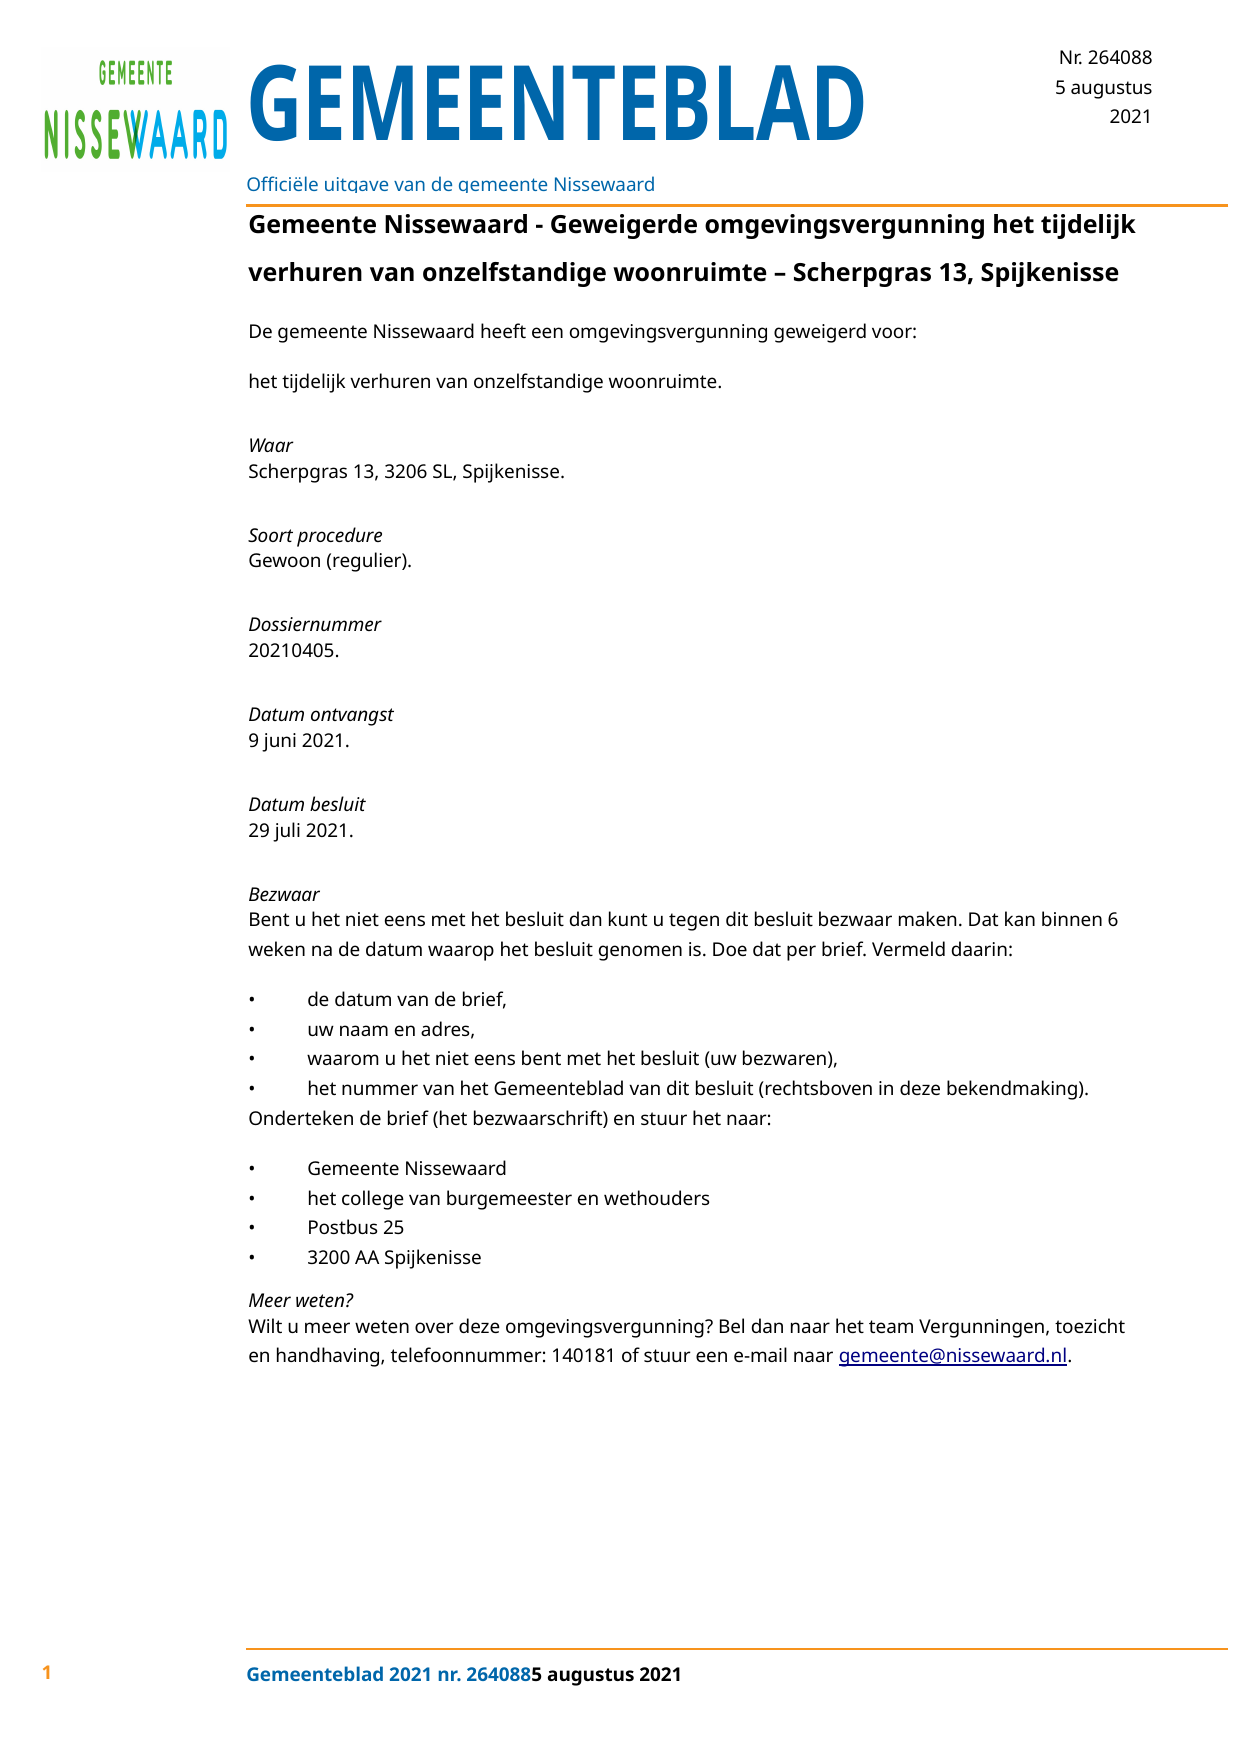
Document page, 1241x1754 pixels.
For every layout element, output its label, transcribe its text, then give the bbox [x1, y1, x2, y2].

list het nummer van het Gemeenteblad van dit besluit (rechtsboven in deze bekendmaking). [248, 1075, 1152, 1101]
list 3200 AA Spijkenisse [248, 1244, 1152, 1270]
text 9 juni 2021. [248, 727, 1152, 753]
list de datum van de brief, [248, 986, 1152, 1012]
list Postbus 25 [248, 1214, 1152, 1240]
text Onderteken de brief (het bezwaarschrift) en stuur het naar: [248, 1105, 1152, 1131]
text Datum ontvangst [248, 701, 1152, 727]
list Gemeente Nissewaard [248, 1155, 1152, 1181]
text Waar [248, 432, 1152, 458]
text Soort procedure [248, 522, 1152, 548]
text het tijdelijk verhuren van onzelfstandige woonruimte. [248, 368, 1152, 394]
picture [41, 47, 231, 172]
text Bezwaar [248, 881, 1152, 906]
text Gewoon (regulier). [248, 548, 1152, 573]
text De gemeente Nissewaard heeft een omgevingsvergunning geweigerd voor: [248, 318, 1152, 344]
list het college van burgemeester en wethouders [248, 1185, 1152, 1211]
text Bent u het niet eens met het besluit dan kunt u tegen dit besluit bezwaar maken. Dat kan binnen 6 weken na de datum waarop het besluit genomen is. Doe dat per brief. Vermeld daarin: [248, 906, 1152, 962]
text 20210405. [248, 637, 1152, 663]
text Wilt u meer weten over deze omgevingsvergunning? Bel dan naar het team Vergunningen, toezicht en handhaving, telefoonnummer: 140181 of stuur een e-mail naar gemeente@nissewaard.nl. [248, 1313, 1152, 1368]
text Scherpgras 13, 3206 SL, Spijkenisse. [248, 458, 1152, 484]
text 29 juli 2021. [248, 817, 1152, 842]
list waarom u het niet eens bent met het besluit (uw bezwaren), [248, 1046, 1152, 1071]
list uw naam en adres, [248, 1016, 1152, 1042]
text Gemeente Nissewaard - Geweigerde omgevingsvergunning het tijdelijk verhuren van onzelfstandige woonruimte – Scherpgras 13, Spijkenisse [248, 207, 1152, 288]
text Meer weten? [248, 1287, 1152, 1313]
text Dossiernummer [248, 612, 1152, 637]
text Datum besluit [248, 791, 1152, 817]
